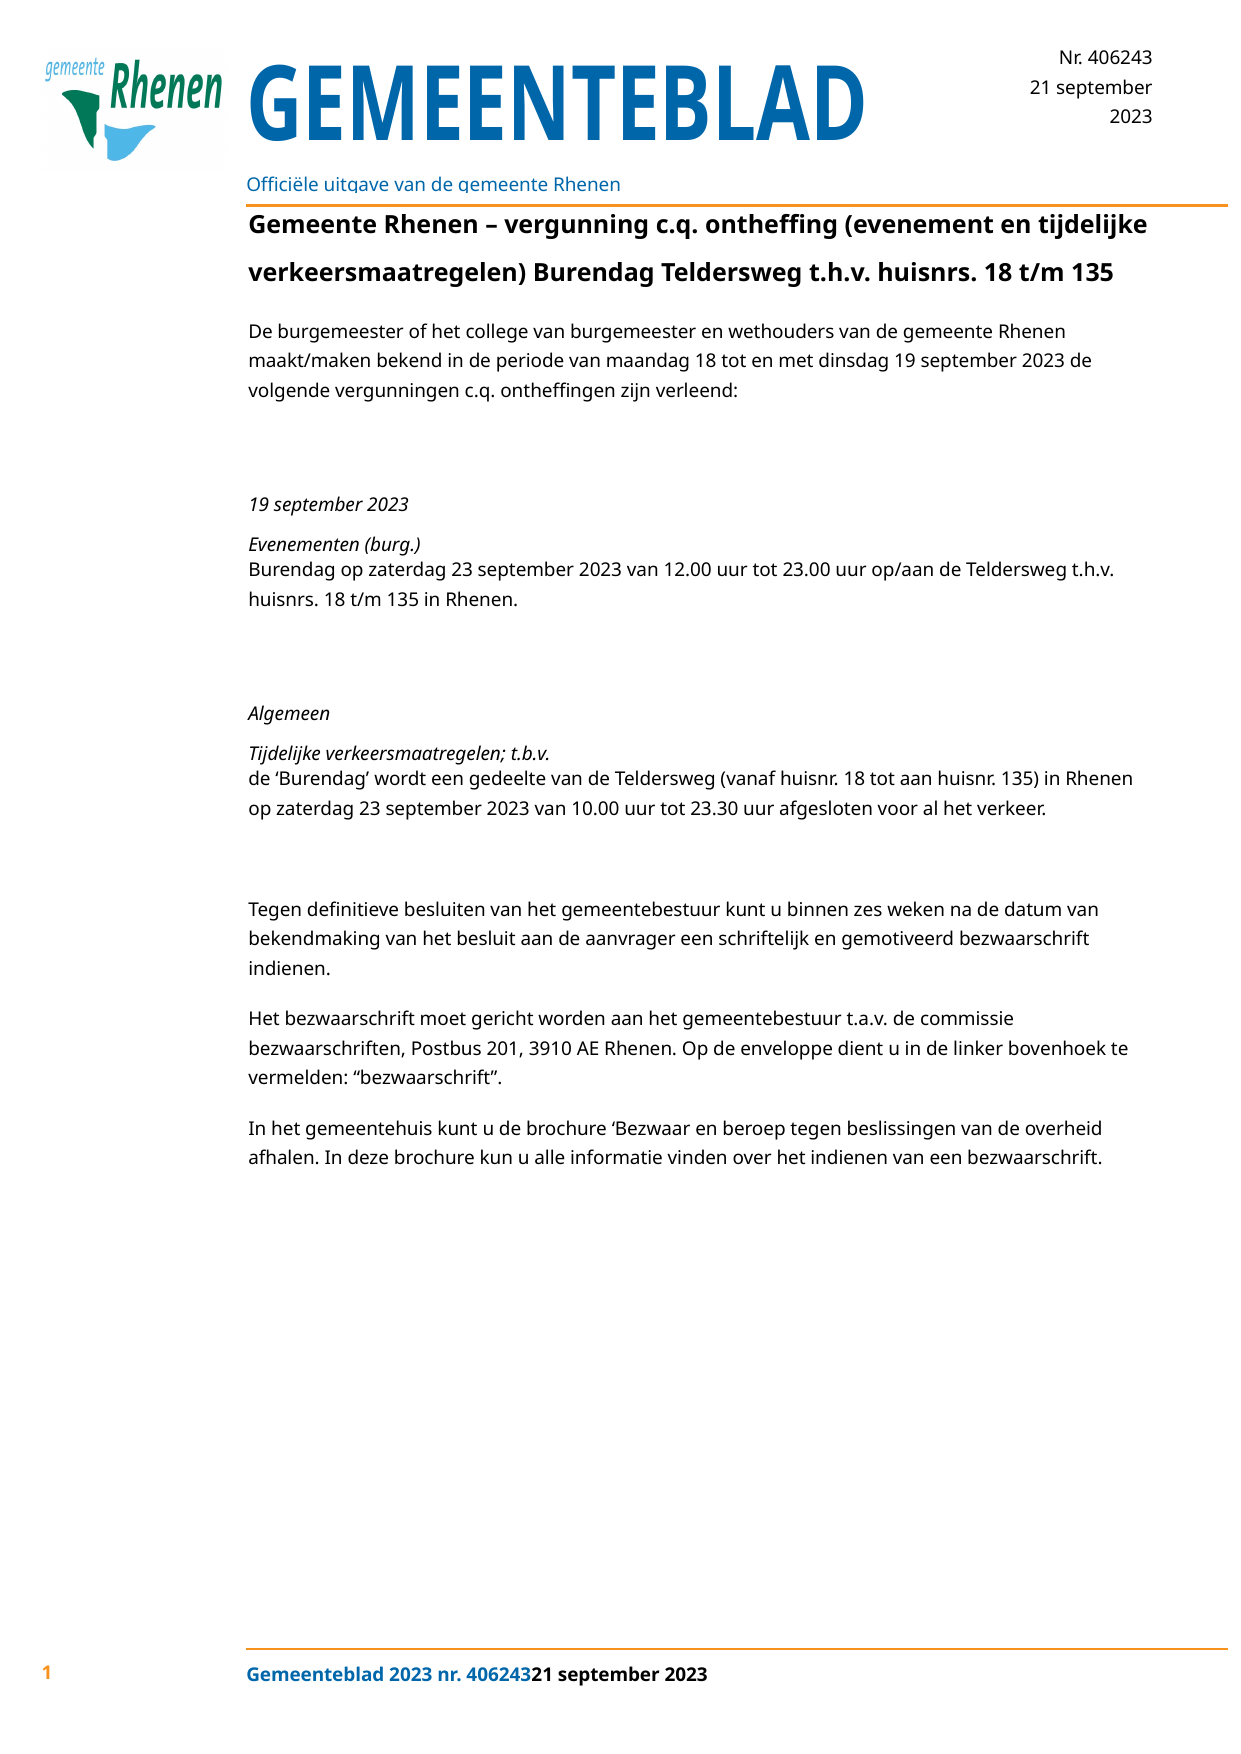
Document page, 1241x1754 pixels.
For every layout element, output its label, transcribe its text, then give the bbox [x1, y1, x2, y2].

text Tegen definitieve besluiten van het gemeentebestuur kunt u binnen zes weken na de datum van bekendmaking van het besluit aan de aanvrager een schriftelijk en gemotiveerd bezwaarschrift indienen. [248, 896, 1152, 981]
text 19 september 2023 [248, 491, 1152, 517]
text Gemeente Rhenen – vergunning c.q. ontheffing (evenement en tijdelijke verkeersmaatregelen) Burendag Teldersweg t.h.v. huisnrs. 18 t/m 135 [248, 207, 1152, 288]
text Tijdelijke verkeersmaatregelen; t.b.v. [248, 740, 1152, 765]
text Het bezwaarschrift moet gericht worden aan het gemeentebestuur t.a.v. de commissie bezwaarschriften, Postbus 201, 3910 AE Rhenen. Op de enveloppe dient u in de linker bovenhoek te vermelden: “bezwaarschrift”. [248, 1005, 1152, 1090]
picture [41, 47, 231, 172]
text De burgemeester of het college van burgemeester en wethouders van de gemeente Rhenen maakt/maken bekend in de periode van maandag 18 tot en met dinsdag 19 september 2023 de volgende vergunningen c.q. ontheffingen zijn verleend: [248, 318, 1152, 403]
text Evenementen (burg.) [248, 531, 1152, 556]
text In het gemeentehuis kunt u de brochure ‘Bezwaar en beroep tegen beslissingen van de overheid afhalen. In deze brochure kun u alle informatie vinden over het indienen van een bezwaarschrift. [248, 1115, 1152, 1170]
text Burendag op zaterdag 23 september 2023 van 12.00 uur tot 23.00 uur op/aan de Teldersweg t.h.v. huisnrs. 18 t/m 135 in Rhenen. [248, 556, 1152, 612]
text Algemeen [248, 700, 1152, 726]
text de ‘Burendag’ wordt een gedeelte van de Teldersweg (vanaf huisnr. 18 tot aan huisnr. 135) in Rhenen op zaterdag 23 september 2023 van 10.00 uur tot 23.30 uur afgesloten voor al het verkeer. [248, 765, 1152, 821]
